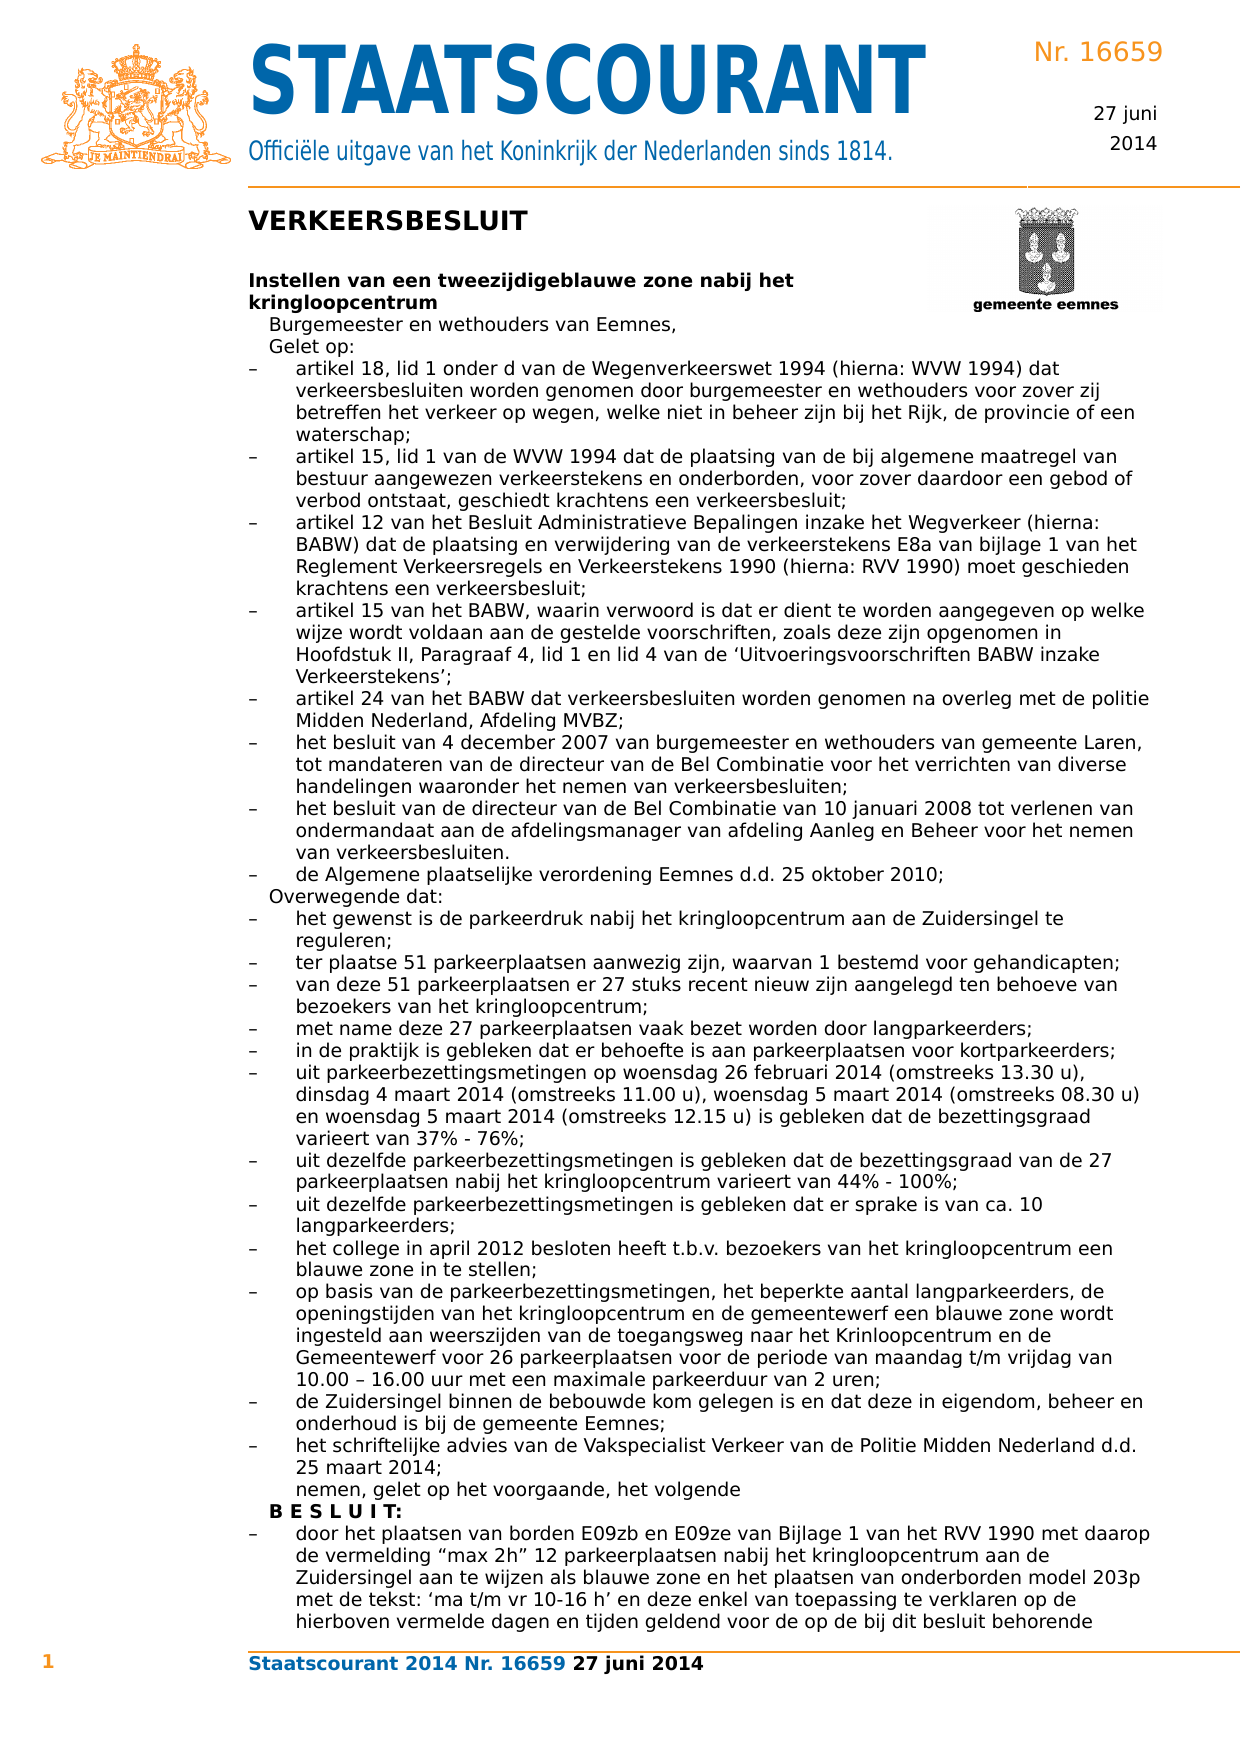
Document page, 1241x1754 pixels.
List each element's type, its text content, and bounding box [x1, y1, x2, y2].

list artikel 15 van het BABW, waarin verwoord is dat er dient te worden aangegeven op welke wijze wordt voldaan aan de gestelde voorschriften, zoals deze zijn opgenomen in Hoofdstuk II, Paragraaf 4, lid 1 en lid 4 van de ‘Uitvoeringsvoorschriften BABW inzake Verkeerstekens’; [248, 600, 1163, 688]
text Gelet op: [248, 336, 1163, 358]
list uit dezelfde parkeerbezettingsmetingen is gebleken dat de bezettingsgraad van de 27 parkeerplaatsen nabij het kringloopcentrum varieert van 44% - 100%; [248, 1149, 1163, 1193]
list het gewenst is de parkeerdruk nabij het kringloopcentrum aan de Zuidersingel te reguleren; [248, 908, 1163, 952]
list door het plaatsen van borden E09zb en E09ze van Bijlage 1 van het RVV 1990 met daarop de vermelding “max 2h” 12 parkeerplaatsen nabij het kringloopcentrum aan de Zuidersingel aan te wijzen als blauwe zone en het plaatsen van onderborden model 203p met de tekst: ‘ma t/m vr 10-16 h’ en deze enkel van toepassing te verklaren op de hierboven vermelde dagen en tijden geldend voor de op de bij dit besluit behorende [248, 1523, 1163, 1633]
list het college in april 2012 besloten heeft t.b.v. bezoekers van het kringloopcentrum een blauwe zone in te stellen; [248, 1237, 1163, 1281]
list nemen, gelet op het voorgaande, het volgende [248, 1479, 1163, 1501]
text Instellen van een tweezijdigeblauwe zone nabij het kringloopcentrum [248, 270, 1163, 314]
list de Algemene plaatselijke verordening Eemnes d.d. 25 oktober 2010; [248, 864, 1163, 886]
list het besluit van de directeur van de Bel Combinatie van 10 januari 2008 tot verlenen van ondermandaat aan de afdelingsmanager van afdeling Aanleg en Beheer voor het nemen van verkeersbesluiten. [248, 798, 1163, 864]
list op basis van de parkeerbezettingsmetingen, het beperkte aantal langparkeerders, de openingstijden van het kringloopcentrum en de gemeentewerf een blauwe zone wordt ingesteld aan weerszijden van de toegangsweg naar het Krinloopcentrum en de Gemeentewerf voor 26 parkeerplaatsen voor de periode van maandag t/m vrijdag van 10.00 – 16.00 uur met een maximale parkeerduur van 2 uren; [248, 1281, 1163, 1391]
list artikel 18, lid 1 onder d van de Wegenverkeerswet 1994 (hierna: WVW 1994) dat verkeersbesluiten worden genomen door burgemeester en wethouders voor zover zij betreffen het verkeer op wegen, welke niet in beheer zijn bij het Rijk, de provincie of een waterschap; [248, 358, 1163, 446]
list artikel 12 van het Besluit Administratieve Bepalingen inzake het Wegverkeer (hierna: BABW) dat de plaatsing en verwijdering van de verkeerstekens E8a van bijlage 1 van het Reglement Verkeersregels en Verkeerstekens 1990 (hierna: RVV 1990) moet geschieden krachtens een verkeersbesluit; [248, 512, 1163, 600]
list uit dezelfde parkeerbezettingsmetingen is gebleken dat er sprake is van ca. 10 langparkeerders; [248, 1193, 1163, 1237]
list uit parkeerbezettingsmetingen op woensdag 26 februari 2014 (omstreeks 13.30 u), dinsdag 4 maart 2014 (omstreeks 11.00 u), woensdag 5 maart 2014 (omstreeks 08.30 u) en woensdag 5 maart 2014 (omstreeks 12.15 u) is gebleken dat de bezettingsgraad varieert van 37% - 76%; [248, 1062, 1163, 1149]
text Burgemeester en wethouders van Eemnes, [248, 314, 1163, 336]
list ter plaatse 51 parkeerplaatsen aanwezig zijn, waarvan 1 bestemd voor gehandicapten; [248, 952, 1163, 974]
list de Zuidersingel binnen de bebouwde kom gelegen is en dat deze in eigendom, beheer en onderhoud is bij de gemeente Eemnes; [248, 1391, 1163, 1435]
list het schriftelijke advies van de Vakspecialist Verkeer van de Politie Midden Nederland d.d. 25 maart 2014; [248, 1435, 1163, 1479]
list met name deze 27 parkeerplaatsen vaak bezet worden door langparkeerders; [248, 1018, 1163, 1039]
subtitle VERKEERSBESLUIT [248, 206, 927, 237]
list artikel 15, lid 1 van de WVW 1994 dat de plaatsing van de bij algemene maatregel van bestuur aangewezen verkeerstekens en onderborden, voor zover daardoor een gebod of verbod ontstaat, geschiedt krachtens een verkeersbesluit; [248, 446, 1163, 512]
text Overwegende dat: [248, 886, 1163, 908]
picture [927, 205, 1164, 312]
list het besluit van 4 december 2007 van burgemeester en wethouders van gemeente Laren, tot mandateren van de directeur van de Bel Combinatie voor het verrichten van diverse handelingen waaronder het nemen van verkeersbesluiten; [248, 732, 1163, 798]
text B E S L U I T: [248, 1501, 1163, 1523]
picture [41, 44, 231, 169]
list in de praktijk is gebleken dat er behoefte is aan parkeerplaatsen voor kortparkeerders; [248, 1039, 1163, 1062]
list van deze 51 parkeerplaatsen er 27 stuks recent nieuw zijn aangelegd ten behoeve van bezoekers van het kringloopcentrum; [248, 974, 1163, 1018]
list artikel 24 van het BABW dat verkeersbesluiten worden genomen na overleg met de politie Midden Nederland, Afdeling MVBZ; [248, 688, 1163, 732]
